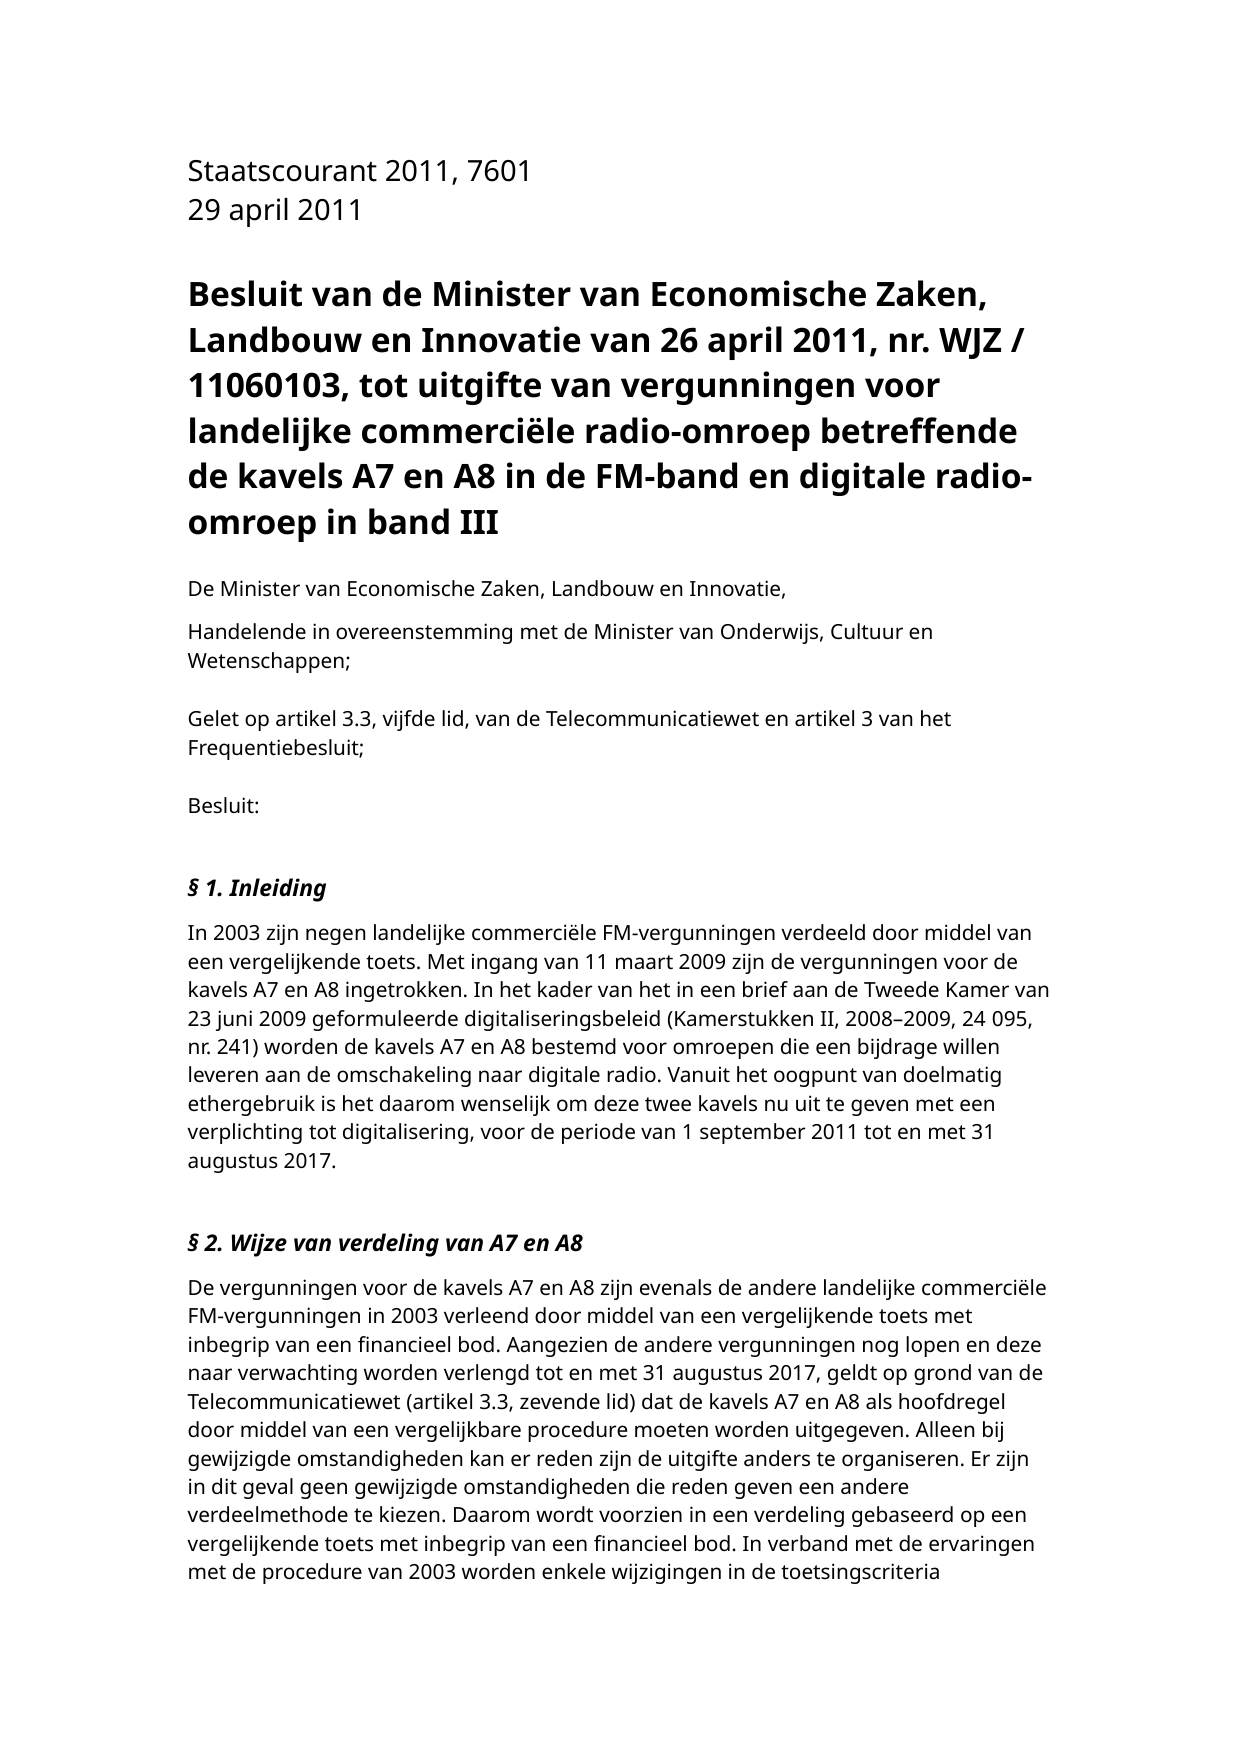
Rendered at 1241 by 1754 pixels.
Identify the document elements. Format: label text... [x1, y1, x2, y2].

subtitle Besluit van de Minister van Economische Zaken, Landbouw en Innovatie van 26 april 2011, nr. WJZ / 11060103, tot uitgifte van vergunningen voor landelijke commerciële radio-omroep betreffende de kavels A7 en A8 in de FM-band en digitale radio-omroep in band III [187, 271, 1053, 544]
text In 2003 zijn negen landelijke commerciële FM-vergunningen verdeeld door middel van een vergelijkende toets. Met ingang van 11 maart 2009 zijn de vergunningen voor de kavels A7 en A8 ingetrokken. In het kader van het in een brief aan de Tweede Kamer van 23 juni 2009 geformuleerde digitaliseringsbeleid (Kamerstukken II, 2008–2009, 24 095, nr. 241) worden de kavels A7 en A8 bestemd voor omroepen die een bijdrage willen leveren aan de omschakeling naar digitale radio. Vanuit het oogpunt van doelmatig ethergebruik is het daarom wenselijk om deze twee kavels nu uit te geven met een verplichting tot digitalisering, voor de periode van 1 september 2011 tot en met 31 augustus 2017. [187, 918, 1053, 1174]
subtitle § 1. Inleiding [187, 872, 1053, 903]
text 29 april 2011 [187, 190, 1053, 229]
text Staatscourant 2011, 7601 [187, 150, 1053, 190]
text De Minister van Economische Zaken, Landbouw en Innovatie, [187, 574, 1053, 602]
text Besluit: [187, 791, 1053, 819]
text De vergunningen voor de kavels A7 en A8 zijn evenals de andere landelijke commerciële FM-vergunningen in 2003 verleend door middel van een vergelijkende toets met inbegrip van een financieel bod. Aangezien de andere vergunningen nog lopen en deze naar verwachting worden verlengd tot en met 31 augustus 2017, geldt op grond van de Telecommunicatiewet (artikel 3.3, zevende lid) dat de kavels A7 en A8 als hoofdregel door middel van een vergelijkbare procedure moeten worden uitgegeven. Alleen bij gewijzigde omstandigheden kan er reden zijn de uitgifte anders te organiseren. Er zijn in dit geval geen gewijzigde omstandigheden die reden geven een andere verdeelmethode te kiezen. Daarom wordt voorzien in een verdeling gebaseerd op een vergelijkende toets met inbegrip van een financieel bod. In verband met de ervaringen met de procedure van 2003 worden enkele wijzigingen in de toetsingscriteria [187, 1273, 1053, 1586]
subtitle § 2. Wijze van verdeling van A7 en A8 [187, 1227, 1053, 1258]
text Handelende in overeenstemming met de Minister van Onderwijs, Cultuur en Wetenschappen; [187, 617, 1053, 674]
text Gelet op artikel 3.3, vijfde lid, van de Telecommunicatiewet en artikel 3 van het Frequentiebesluit; [187, 704, 1053, 761]
